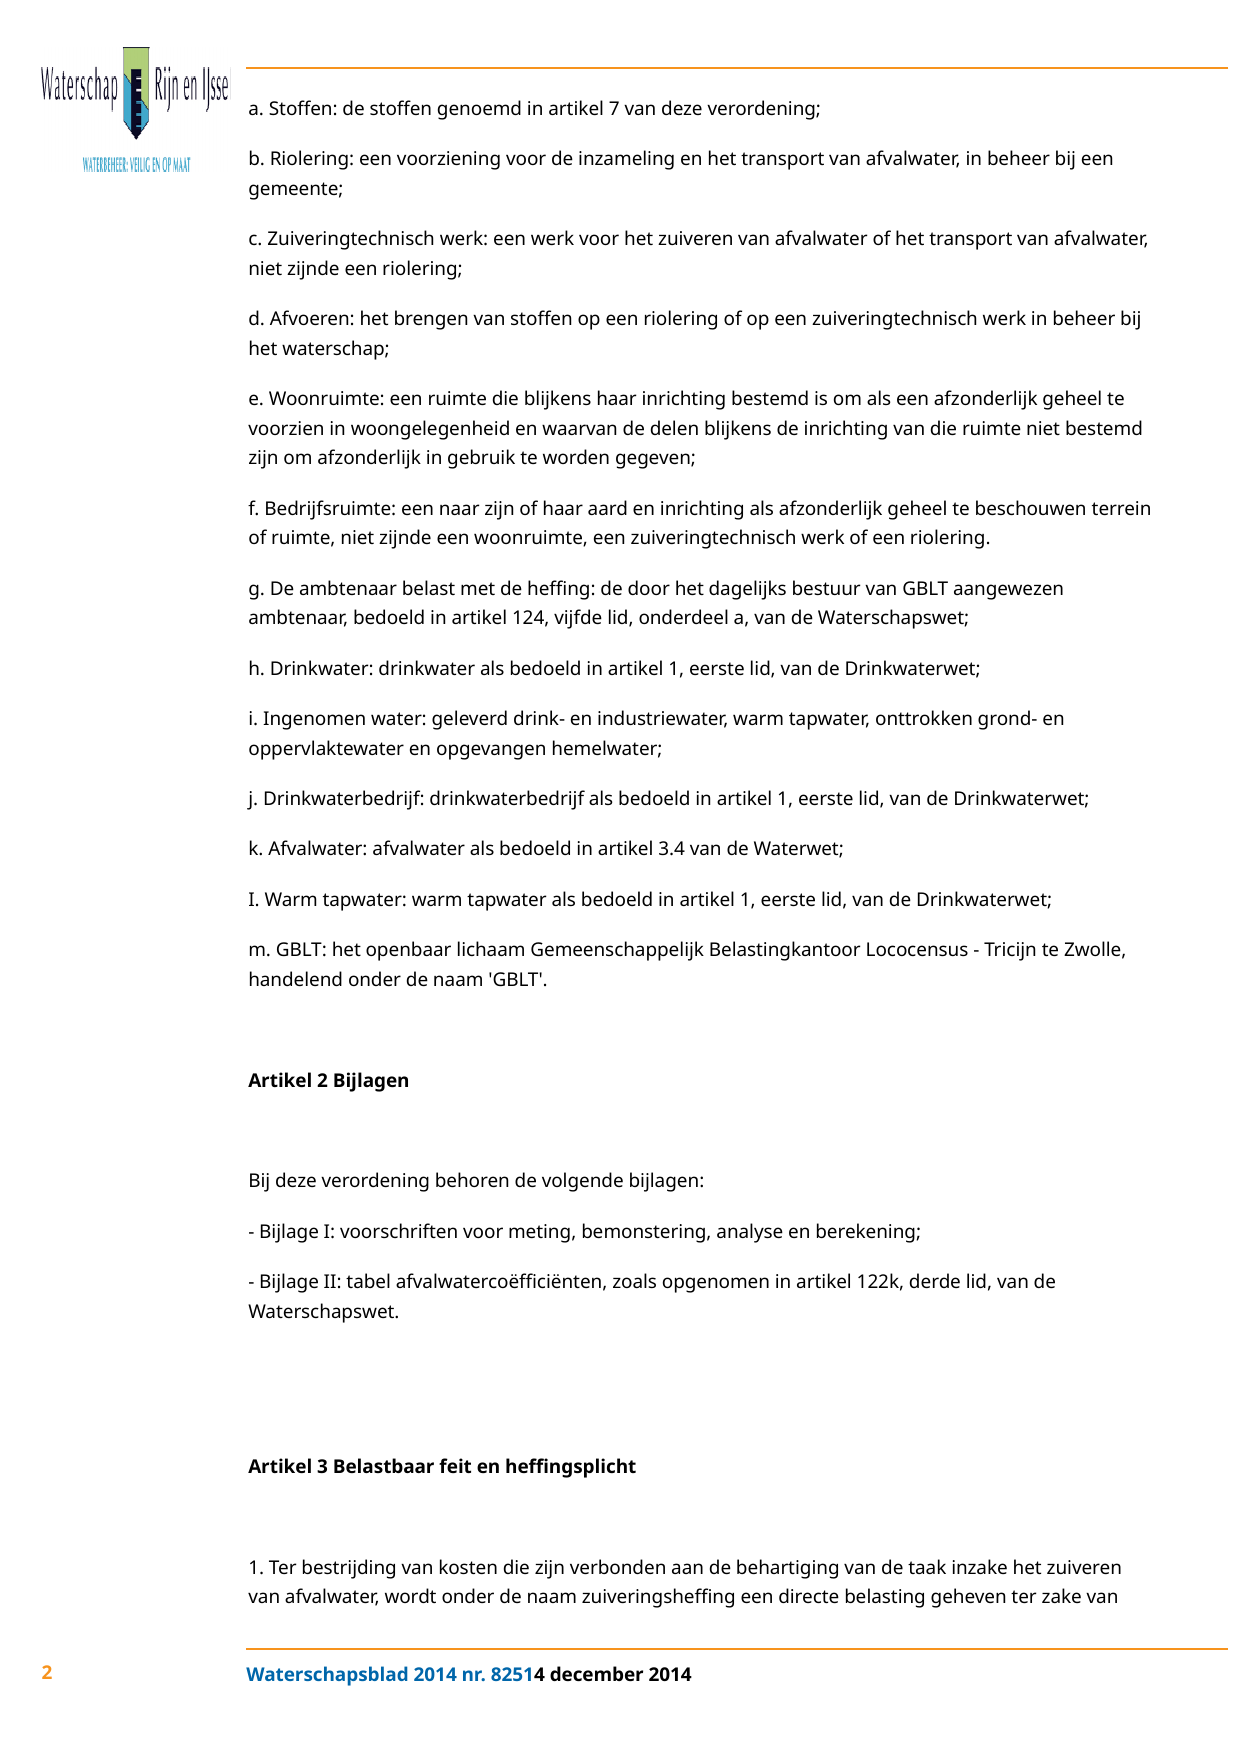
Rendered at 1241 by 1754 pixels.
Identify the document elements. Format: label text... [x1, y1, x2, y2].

text a. Stoffen: de stoffen genoemd in artikel 7 van deze verordening; [248, 95, 1152, 121]
text k. Afvalwater: afvalwater als bedoeld in artikel 3.4 van de Waterwet; [248, 836, 1152, 861]
text j. Drinkwaterbedrijf: drinkwaterbedrijf als bedoeld in artikel 1, eerste lid, van de Drinkwaterwet; [248, 785, 1152, 811]
text h. Drinkwater: drinkwater als bedoeld in artikel 1, eerste lid, van de Drinkwaterwet; [248, 655, 1152, 681]
text b. Riolering: een voorziening voor de inzameling en het transport van afvalwater, in beheer bij een gemeente; [248, 145, 1152, 201]
text g. De ambtenaar belast met de heffing: de door het dagelijks bestuur van GBLT aangewezen ambtenaar, bedoeld in artikel 124, vijfde lid, onderdeel a, van de Waterschapswet; [248, 575, 1152, 630]
text - Bijlage II: tabel afvalwatercoëfficiënten, zoals opgenomen in artikel 122k, derde lid, van de Waterschapswet. [248, 1268, 1152, 1324]
text Bij deze verordening behoren de volgende bijlagen: [248, 1168, 1152, 1193]
text - Bijlage I: voorschriften voor meting, bemonstering, analyse en berekening; [248, 1218, 1152, 1244]
text m. GBLT: het openbaar lichaam Gemeenschappelijk Belastingkantoor Lococensus - Tricijn te Zwolle, handelend onder de naam 'GBLT'. [248, 936, 1152, 992]
text i. Ingenomen water: geleverd drink- en industriewater, warm tapwater, onttrokken grond- en oppervlaktewater en opgevangen hemelwater; [248, 705, 1152, 761]
text e. Woonruimte: een ruimte die blijkens haar inrichting bestemd is om als een afzonderlijk geheel te voorzien in woongelegenheid en waarvan de delen blijkens de inrichting van die ruimte niet bestemd zijn om afzonderlijk in gebruik te worden gegeven; [248, 385, 1152, 470]
text f. Bedrijfsruimte: een naar zijn of haar aard en inrichting als afzonderlijk geheel te beschouwen terrein of ruimte, niet zijnde een woonruimte, een zuiveringtechnisch werk of een riolering. [248, 495, 1152, 550]
picture [41, 47, 231, 172]
text 1. Ter bestrijding van kosten die zijn verbonden aan de behartiging van de taak inzake het zuiveren van afvalwater, wordt onder de naam zuiveringsheffing een directe belasting geheven ter zake van [248, 1554, 1152, 1609]
text d. Afvoeren: het brengen van stoffen op een riolering of op een zuiveringtechnisch werk in beheer bij het waterschap; [248, 305, 1152, 361]
text Artikel 2 Bijlagen [248, 1067, 1152, 1093]
text I. Warm tapwater: warm tapwater als bedoeld in artikel 1, eerste lid, van de Drinkwaterwet; [248, 886, 1152, 912]
text c. Zuiveringtechnisch werk: een werk voor het zuiveren van afvalwater of het transport van afvalwater, niet zijnde een riolering; [248, 225, 1152, 281]
text Artikel 3 Belastbaar feit en heffingsplicht [248, 1453, 1152, 1479]
